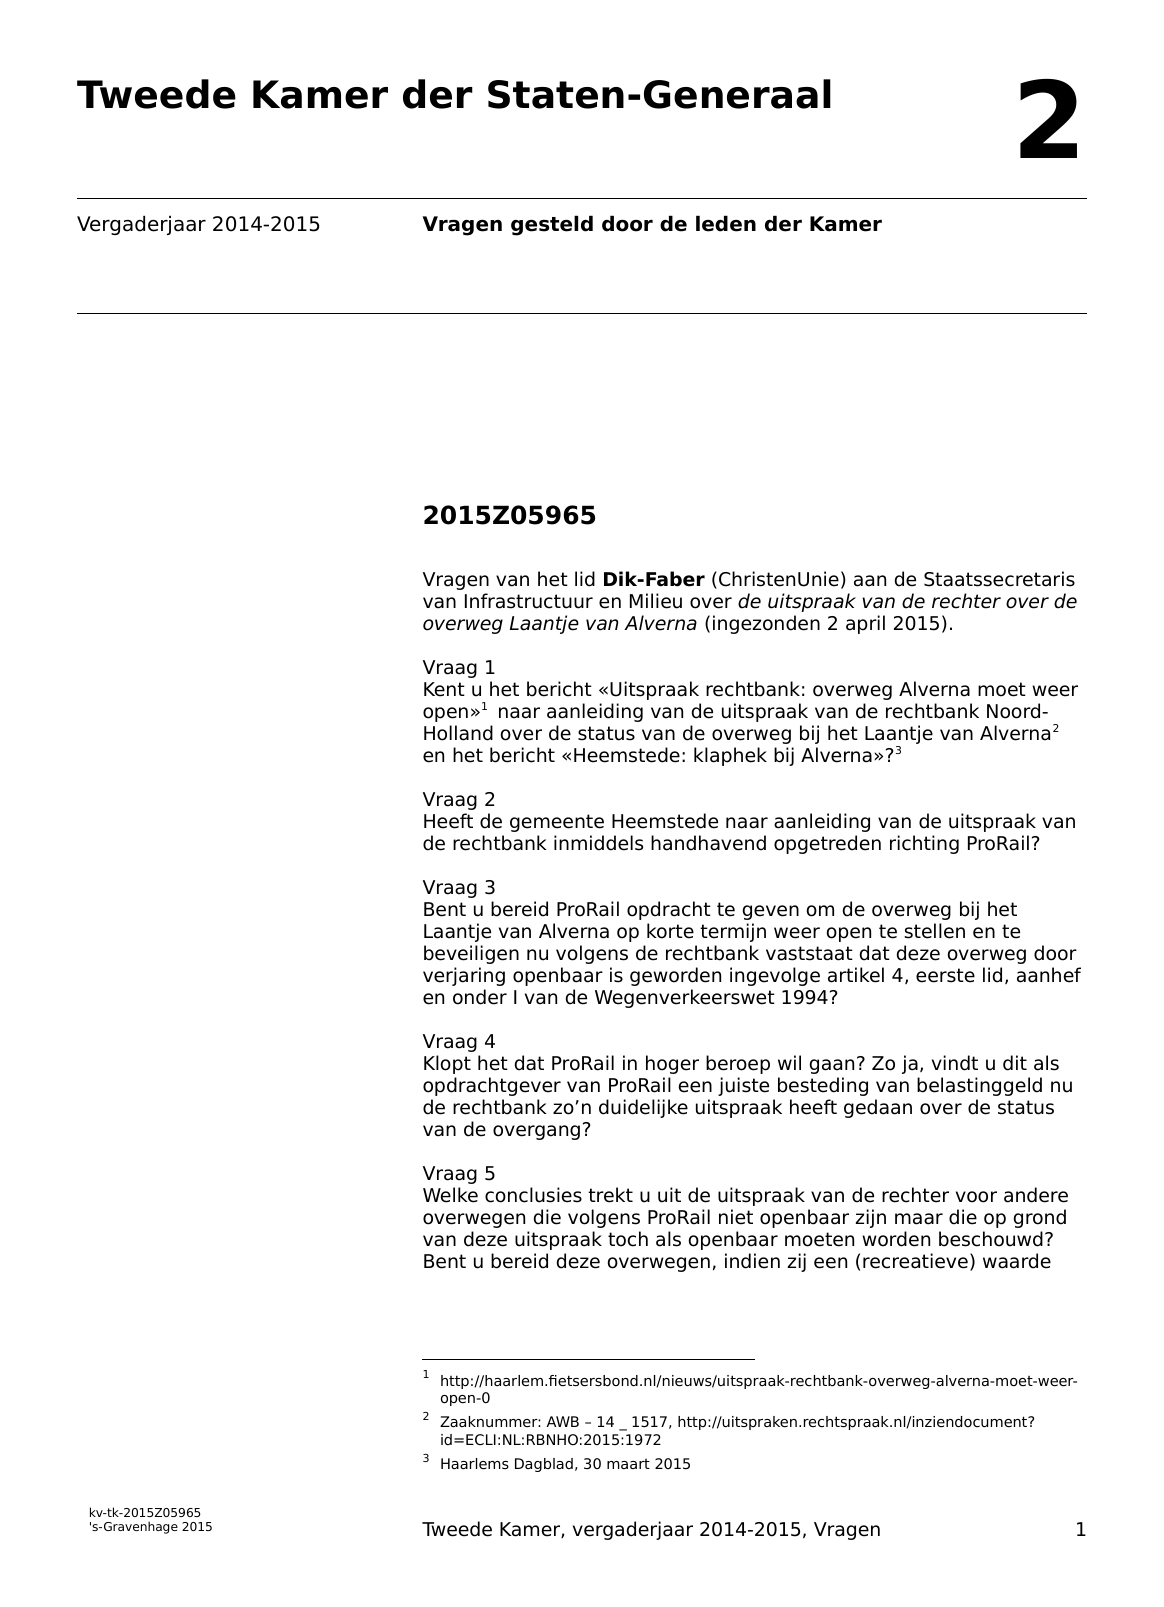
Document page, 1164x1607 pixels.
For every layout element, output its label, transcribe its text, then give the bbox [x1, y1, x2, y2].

text Vraag 4 [422, 1031, 1087, 1053]
text http://haarlem.fietsersbond.nl/nieuws/uitspraak-rechtbank-overweg-alverna-moet-weer-open-0 [422, 1368, 1087, 1407]
text 2015Z05965 [422, 501, 1087, 531]
text Heeft de gemeente Heemstede naar aanleiding van de uitspraak van de rechtbank inmiddels handhavend opgetreden richting ProRail? [422, 811, 1087, 855]
text Vragen van het lid Dik-Faber (ChristenUnie) aan de Staatssecretaris van Infrastructuur en Milieu over de uitspraak van de rechter over de overweg Laantje van Alverna (ingezonden 2 april 2015). [422, 569, 1087, 635]
text Vraag 3 [422, 877, 1087, 899]
table_cell Vergaderjaar 2014-2015 [77, 199, 422, 313]
text kv-tk-2015Z05965 [88, 1506, 323, 1520]
text 's-Gravenhage 2015 [88, 1520, 323, 1534]
text Vraag 5 [422, 1163, 1087, 1185]
text Bent u bereid ProRail opdracht te geven om de overweg bij het Laantje van Alverna op korte termijn weer open te stellen en te beveiligen nu volgens de rechtbank vaststaat dat deze overweg door verjaring openbaar is geworden ingevolge artikel 4, eerste lid, aanhef en onder I van de Wegenverkeerswet 1994? [422, 899, 1087, 1009]
table_header 2 [886, 59, 1087, 198]
text Haarlems Dagblad, 30 maart 2015 [422, 1452, 1087, 1474]
table_cell Vragen gesteld door de leden der Kamer [422, 199, 1087, 313]
text Welke conclusies trekt u uit de uitspraak van de rechter voor andere overwegen die volgens ProRail niet openbaar zijn maar die op grond van deze uitspraak toch als openbaar moeten worden beschouwd? Bent u bereid deze overwegen, indien zij een (recreatieve) waarde [422, 1185, 1087, 1273]
text Kent u het bericht «Uitspraak rechtbank: overweg Alverna moet weer open» naar aanleiding van de uitspraak van de rechtbank Noord-Holland over de status van de overweg bij het Laantje van Alverna en het bericht «Heemstede: klaphek bij Alverna»? [422, 679, 1087, 767]
table_header Tweede Kamer der Staten-Generaal [77, 59, 886, 198]
text Zaaknummer: AWB – 14 _ 1517, http://uitspraken.rechtspraak.nl/inziendocument?id=ECLI:NL:RBNHO:2015:1972 [422, 1410, 1087, 1449]
text Klopt het dat ProRail in hoger beroep wil gaan? Zo ja, vindt u dit als opdrachtgever van ProRail een juiste besteding van belastinggeld nu de rechtbank zo’n duidelijke uitspraak heeft gedaan over de status van de overgang? [422, 1053, 1087, 1141]
text Vraag 2 [422, 789, 1087, 811]
text Vraag 1 [422, 657, 1087, 679]
